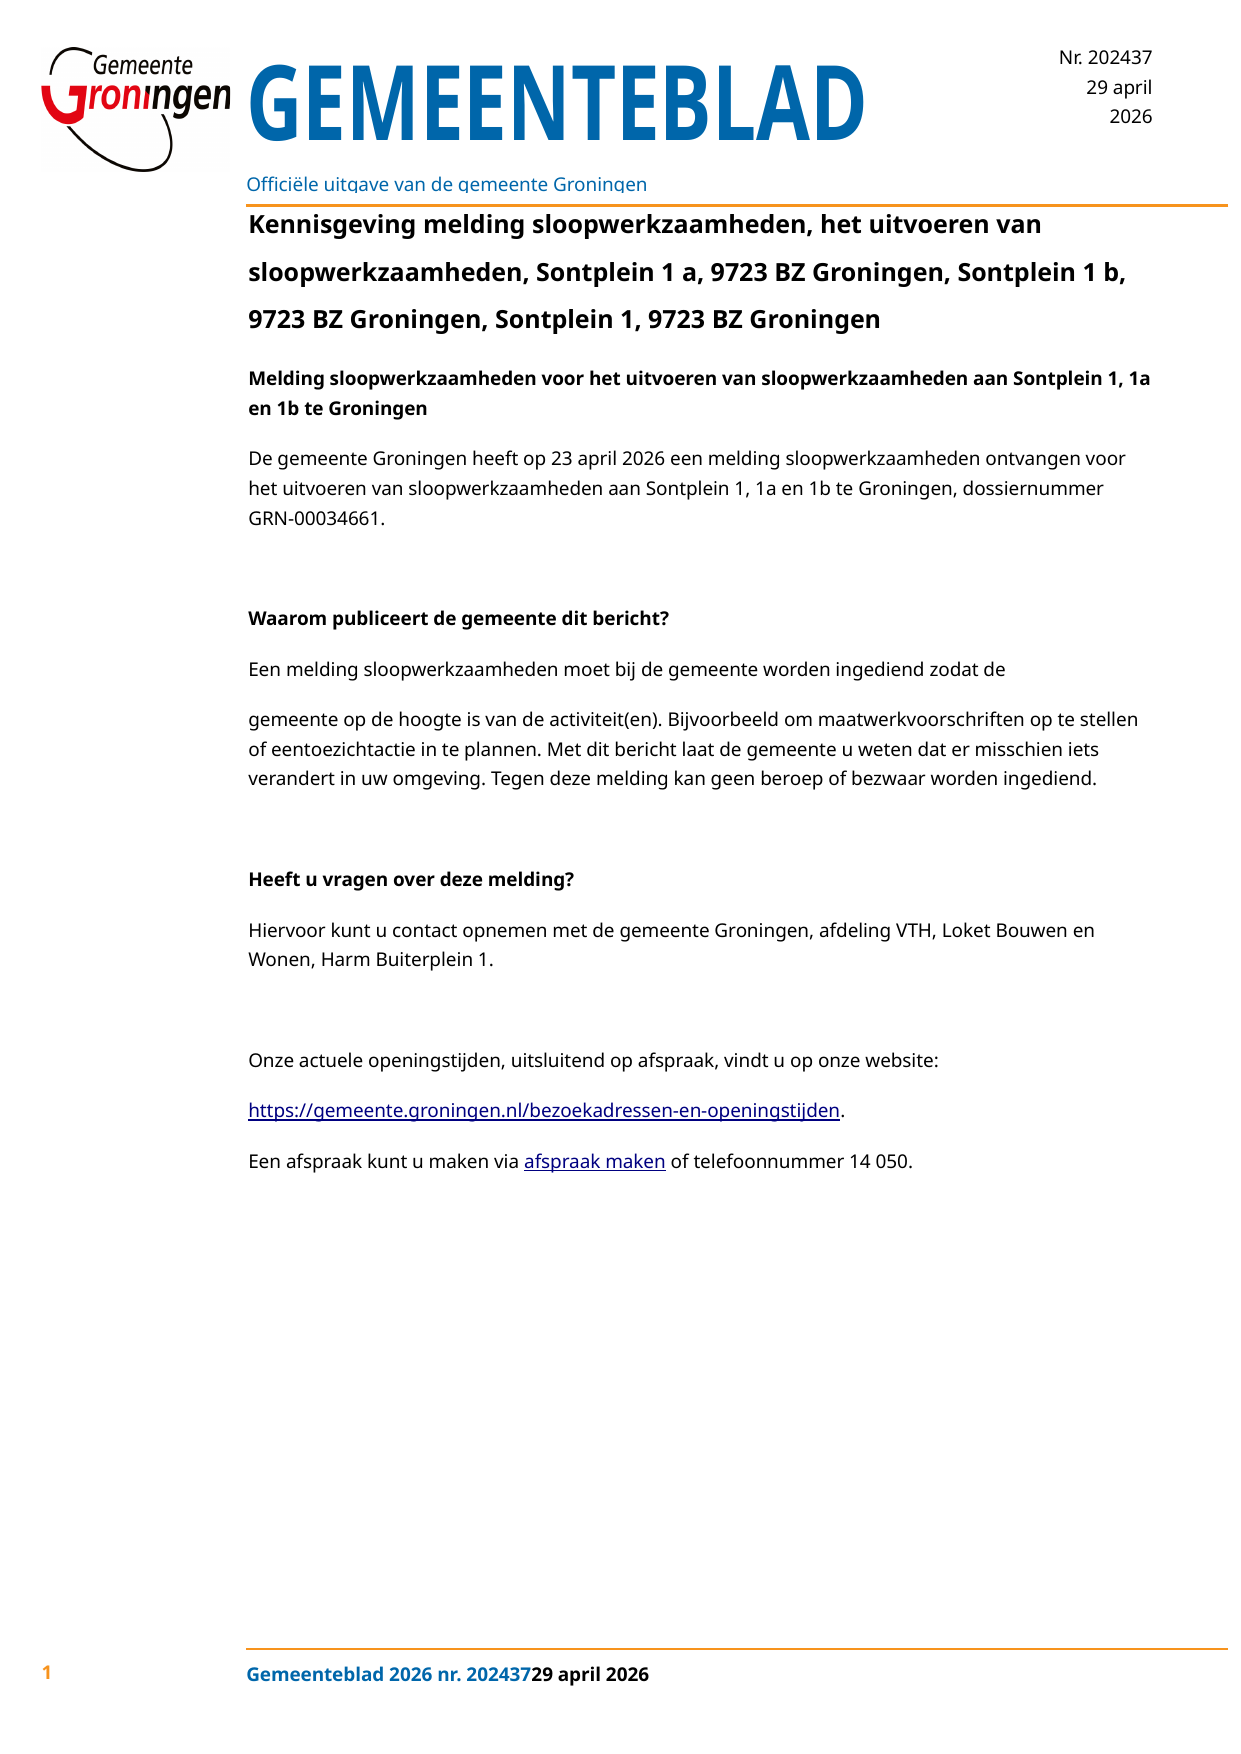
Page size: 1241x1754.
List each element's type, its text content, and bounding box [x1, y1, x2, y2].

picture [41, 47, 231, 172]
text Melding sloopwerkzaamheden voor het uitvoeren van sloopwerkzaamheden aan Sontplein 1, 1a en 1b te Groningen [248, 366, 1152, 421]
text gemeente op de hoogte is van de activiteit(en). Bijvoorbeeld om maatwerkvoorschriften op te stellen of eentoezichtactie in te plannen. Met dit bericht laat de gemeente u weten dat er misschien iets verandert in uw omgeving. Tegen deze melding kan geen beroep of bezwaar worden ingediend. [248, 706, 1152, 791]
text De gemeente Groningen heeft op 23 april 2026 een melding sloopwerkzaamheden ontvangen voor het uitvoeren van sloopwerkzaamheden aan Sontplein 1, 1a en 1b te Groningen, dossiernummer GRN-00034661. [248, 446, 1152, 530]
text Heeft u vragen over deze melding? [248, 866, 1152, 892]
text https://gemeente.groningen.nl/bezoekadressen-en-openingstijden. [248, 1098, 1152, 1123]
text Kennisgeving melding sloopwerkzaamheden, het uitvoeren van sloopwerkzaamheden, Sontplein 1 a, 9723 BZ Groningen, Sontplein 1 b, 9723 BZ Groningen, Sontplein 1, 9723 BZ Groningen [248, 207, 1152, 336]
text Onze actuele openingstijden, uitsluitend op afspraak, vindt u op onze website: [248, 1047, 1152, 1073]
text Een melding sloopwerkzaamheden moet bij de gemeente worden ingediend zodat de [248, 656, 1152, 682]
text Waarom publiceert de gemeente dit bericht? [248, 606, 1152, 631]
text Hiervoor kunt u contact opnemen met de gemeente Groningen, afdeling VTH, Loket Bouwen en Wonen, Harm Buiterplein 1. [248, 917, 1152, 972]
text Een afspraak kunt u maken via afspraak maken of telefoonnummer 14 050. [248, 1148, 1152, 1174]
